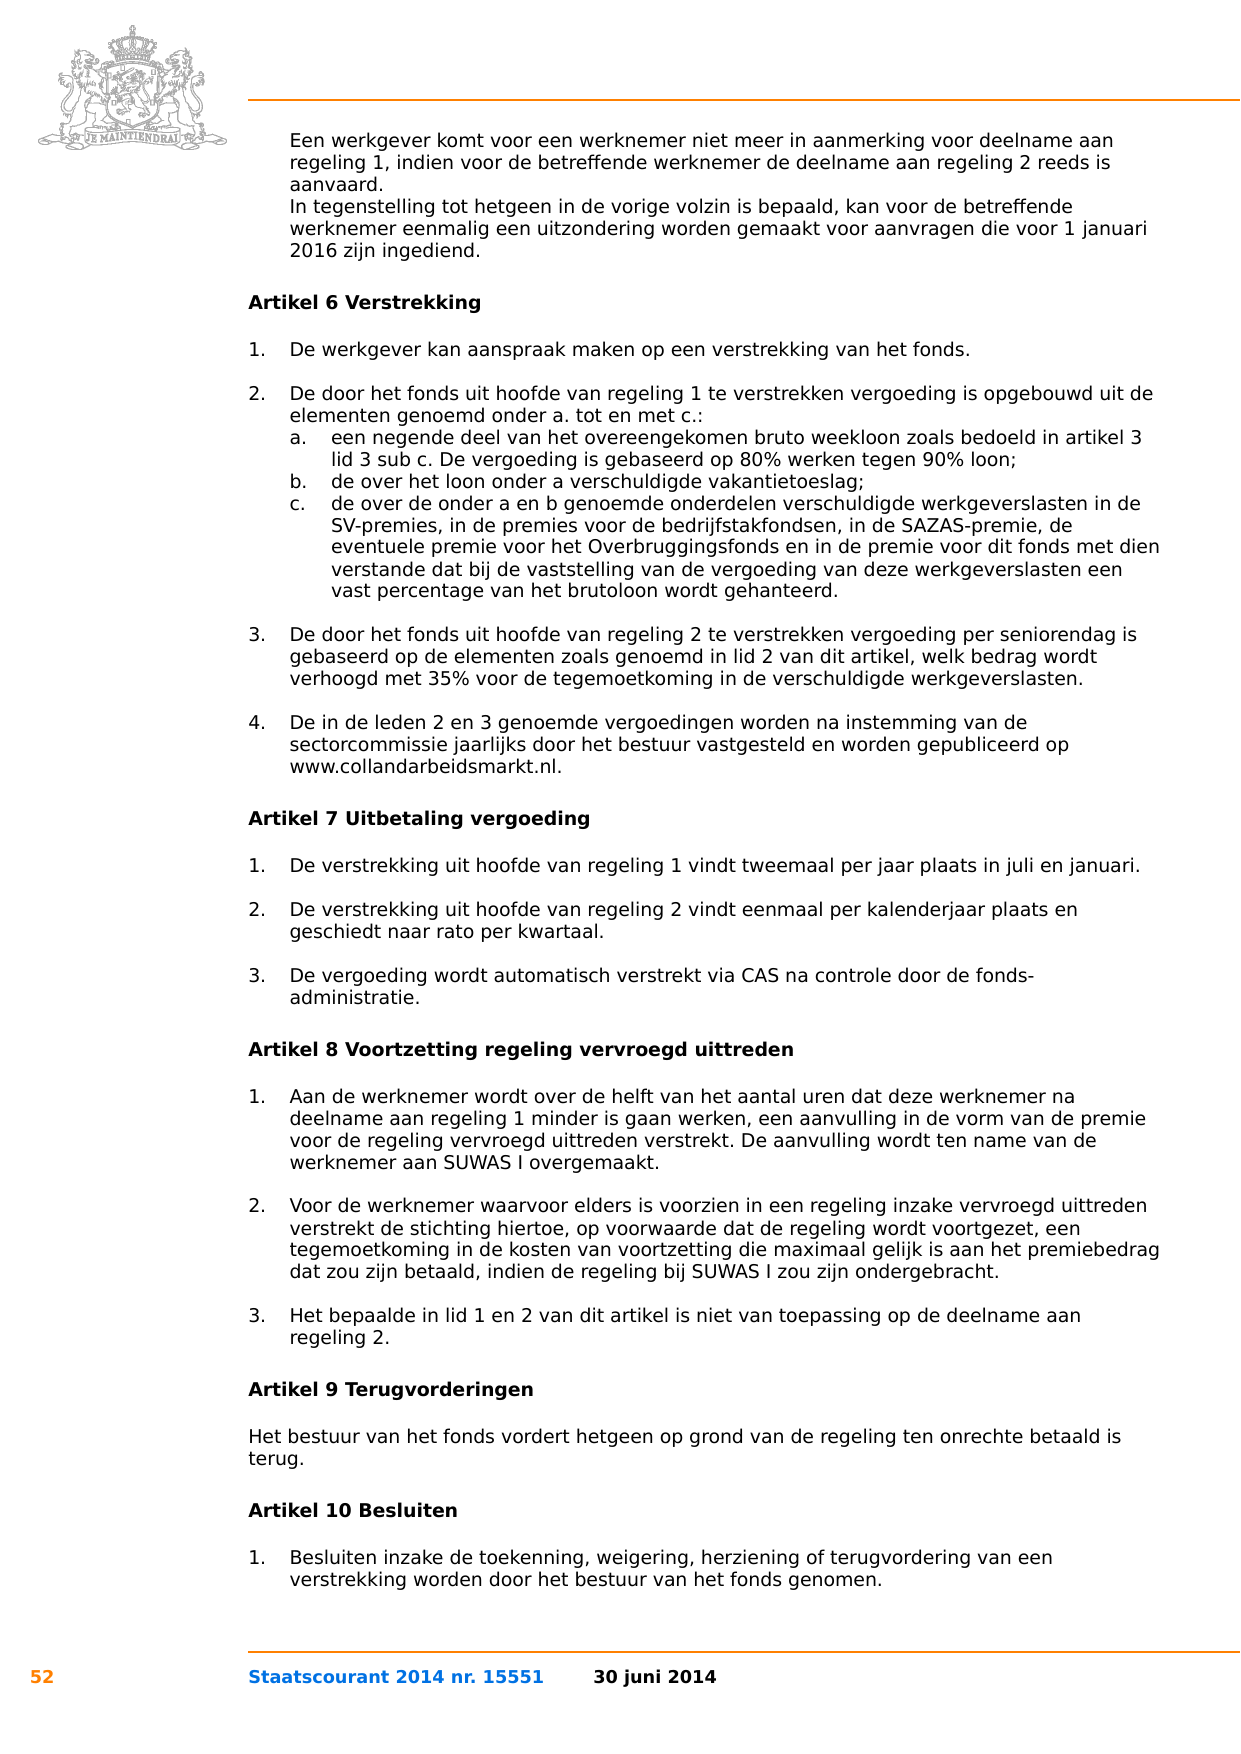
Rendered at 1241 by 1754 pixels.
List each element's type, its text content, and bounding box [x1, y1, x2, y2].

text c. de over de onder a en b genoemde onderdelen verschuldigde werkgeverslasten in de SV-premies, in de premies voor de bedrijfstakfondsen, in de SAZAS-premie, de eventuele premie voor het Overbruggingsfonds en in de premie voor dit fonds met dien verstande dat bij de vaststelling van de vergoeding van deze werkgeverslasten een vast percentage van het brutoloon wordt gehanteerd. [289, 492, 1163, 602]
text 3. Het bepaalde in lid 1 en 2 van dit artikel is niet van toepassing op de deelname aan regeling 2. [248, 1305, 1163, 1349]
text 1. De verstrekking uit hoofde van regeling 1 vindt tweemaal per jaar plaats in juli en januari. [248, 855, 1163, 877]
subtitle Artikel 7 Uitbetaling vergoeding [248, 808, 1163, 830]
text 2. De door het fonds uit hoofde van regeling 1 te verstrekken vergoeding is opgebouwd uit de elementen genoemd onder a. tot en met c.: [248, 383, 1163, 427]
text 2. Voor de werknemer waarvoor elders is voorzien in een regeling inzake vervroegd uittreden verstrekt de stichting hiertoe, op voorwaarde dat de regeling wordt voortgezet, een tegemoetkoming in de kosten van voortzetting die maximaal gelijk is aan het premiebedrag dat zou zijn betaald, indien de regeling bij SUWAS I zou zijn ondergebracht. [248, 1195, 1163, 1283]
text In tegenstelling tot hetgeen in de vorige volzin is bepaald, kan voor de betreffende werknemer eenmalig een uitzondering worden gemaakt voor aanvragen die voor 1 januari 2016 zijn ingediend. [289, 196, 1163, 262]
subtitle Artikel 9 Terugvorderingen [248, 1379, 1163, 1401]
subtitle Artikel 10 Besluiten [248, 1500, 1163, 1522]
text Het bestuur van het fonds vordert hetgeen op grond van de regeling ten onrechte betaald is terug. [248, 1426, 1163, 1470]
subtitle Artikel 8 Voortzetting regeling vervroegd uittreden [248, 1039, 1163, 1061]
text Een werkgever komt voor een werknemer niet meer in aanmerking voor deelname aan regeling 1, indien voor de betreffende werknemer de deelname aan regeling 2 reeds is aanvaard. [289, 130, 1163, 196]
subtitle Artikel 6 Verstrekking [248, 292, 1163, 314]
text 1. Aan de werknemer wordt over de helft van het aantal uren dat deze werknemer na deelname aan regeling 1 minder is gaan werken, een aanvulling in de vorm van de premie voor de regeling vervroegd uittreden verstrekt. De aanvulling wordt ten name van de werknemer aan SUWAS I overgemaakt. [248, 1086, 1163, 1173]
text 2. De verstrekking uit hoofde van regeling 2 vindt eenmaal per kalenderjaar plaats en geschiedt naar rato per kwartaal. [248, 899, 1163, 943]
text 3. De door het fonds uit hoofde van regeling 2 te verstrekken vergoeding per seniorendag is gebaseerd op de elementen zoals genoemd in lid 2 van dit artikel, welk bedrag wordt verhoogd met 35% voor de tegemoetkoming in de verschuldigde werkgeverslasten. [248, 624, 1163, 690]
text b. de over het loon onder a verschuldigde vakantietoeslag; [289, 471, 1163, 492]
text 3. De vergoeding wordt automatisch verstrekt via CAS na controle door de fonds-administratie. [248, 965, 1163, 1009]
text 4. De in de leden 2 en 3 genoemde vergoedingen worden na instemming van de sectorcommissie jaarlijks door het bestuur vastgesteld en worden gepubliceerd op www.collandarbeidsmarkt.nl. [248, 712, 1163, 778]
text 1. De werkgever kan aanspraak maken op een verstrekking van het fonds. [248, 339, 1163, 361]
picture [38, 25, 227, 150]
text 1. Besluiten inzake de toekenning, weigering, herziening of terugvordering van een verstrekking worden door het bestuur van het fonds genomen. [248, 1547, 1163, 1591]
text a. een negende deel van het overeengekomen bruto weekloon zoals bedoeld in artikel 3 lid 3 sub c. De vergoeding is gebaseerd op 80% werken tegen 90% loon; [289, 427, 1163, 471]
